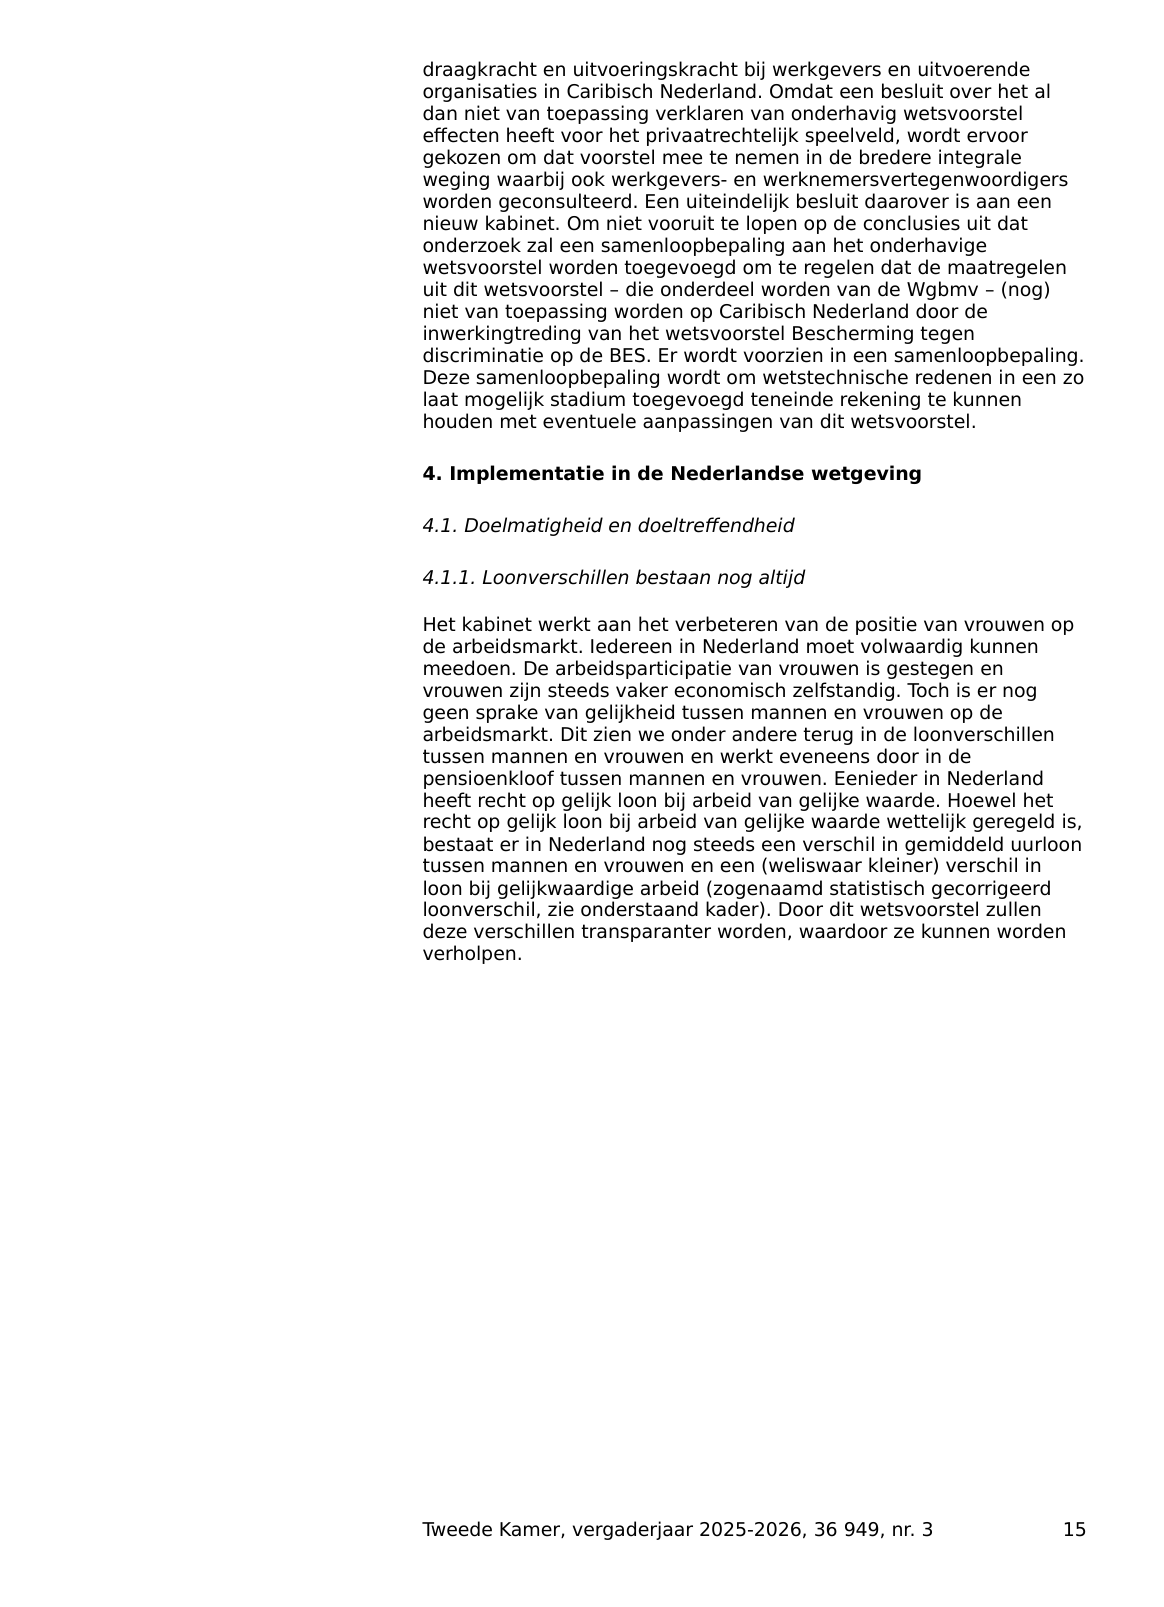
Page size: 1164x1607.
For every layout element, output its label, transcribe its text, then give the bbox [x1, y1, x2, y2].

text Het kabinet werkt aan het verbeteren van de positie van vrouwen op de arbeidsmarkt. Iedereen in Nederland moet volwaardig kunnen meedoen. De arbeidsparticipatie van vrouwen is gestegen en vrouwen zijn steeds vaker economisch zelfstandig. Toch is er nog geen sprake van gelijkheid tussen mannen en vrouwen op de arbeidsmarkt. Dit zien we onder andere terug in de loonverschillen tussen mannen en vrouwen en werkt eveneens door in de pensioenkloof tussen mannen en vrouwen. Eenieder in Nederland heeft recht op gelijk loon bij arbeid van gelijke waarde. Hoewel het recht op gelijk loon bij arbeid van gelijke waarde wettelijk geregeld is, bestaat er in Nederland nog steeds een verschil in gemiddeld uurloon tussen mannen en vrouwen en een (weliswaar kleiner) verschil in loon bij gelijkwaardige arbeid (zogenaamd statistisch gecorrigeerd loonverschil, zie onderstaand kader). Door dit wetsvoorstel zullen deze verschillen transparanter worden, waardoor ze kunnen worden verholpen. [422, 614, 1087, 965]
subtitle 4.1.1. Loonverschillen bestaan nog altijd [422, 567, 1087, 589]
subtitle 4. Implementatie in de Nederlandse wetgeving [422, 463, 1087, 485]
subtitle 4.1. Doelmatigheid en doeltreffendheid [422, 515, 1087, 537]
text draagkracht en uitvoeringskracht bij werkgevers en uitvoerende organisaties in Caribisch Nederland. Omdat een besluit over het al dan niet van toepassing verklaren van onderhavig wetsvoorstel effecten heeft voor het privaatrechtelijk speelveld, wordt ervoor gekozen om dat voorstel mee te nemen in de bredere integrale weging waarbij ook werkgevers- en werknemersvertegenwoordigers worden geconsulteerd. Een uiteindelijk besluit daarover is aan een nieuw kabinet. Om niet vooruit te lopen op de conclusies uit dat onderzoek zal een samenloopbepaling aan het onderhavige wetsvoorstel worden toegevoegd om te regelen dat de maatregelen uit dit wetsvoorstel – die onderdeel worden van de Wgbmv – (nog) niet van toepassing worden op Caribisch Nederland door de inwerkingtreding van het wetsvoorstel Bescherming tegen discriminatie op de BES. Er wordt voorzien in een samenloopbepaling. Deze samenloopbepaling wordt om wetstechnische redenen in een zo laat mogelijk stadium toegevoegd teneinde rekening te kunnen houden met eventuele aanpassingen van dit wetsvoorstel. [422, 59, 1087, 433]
